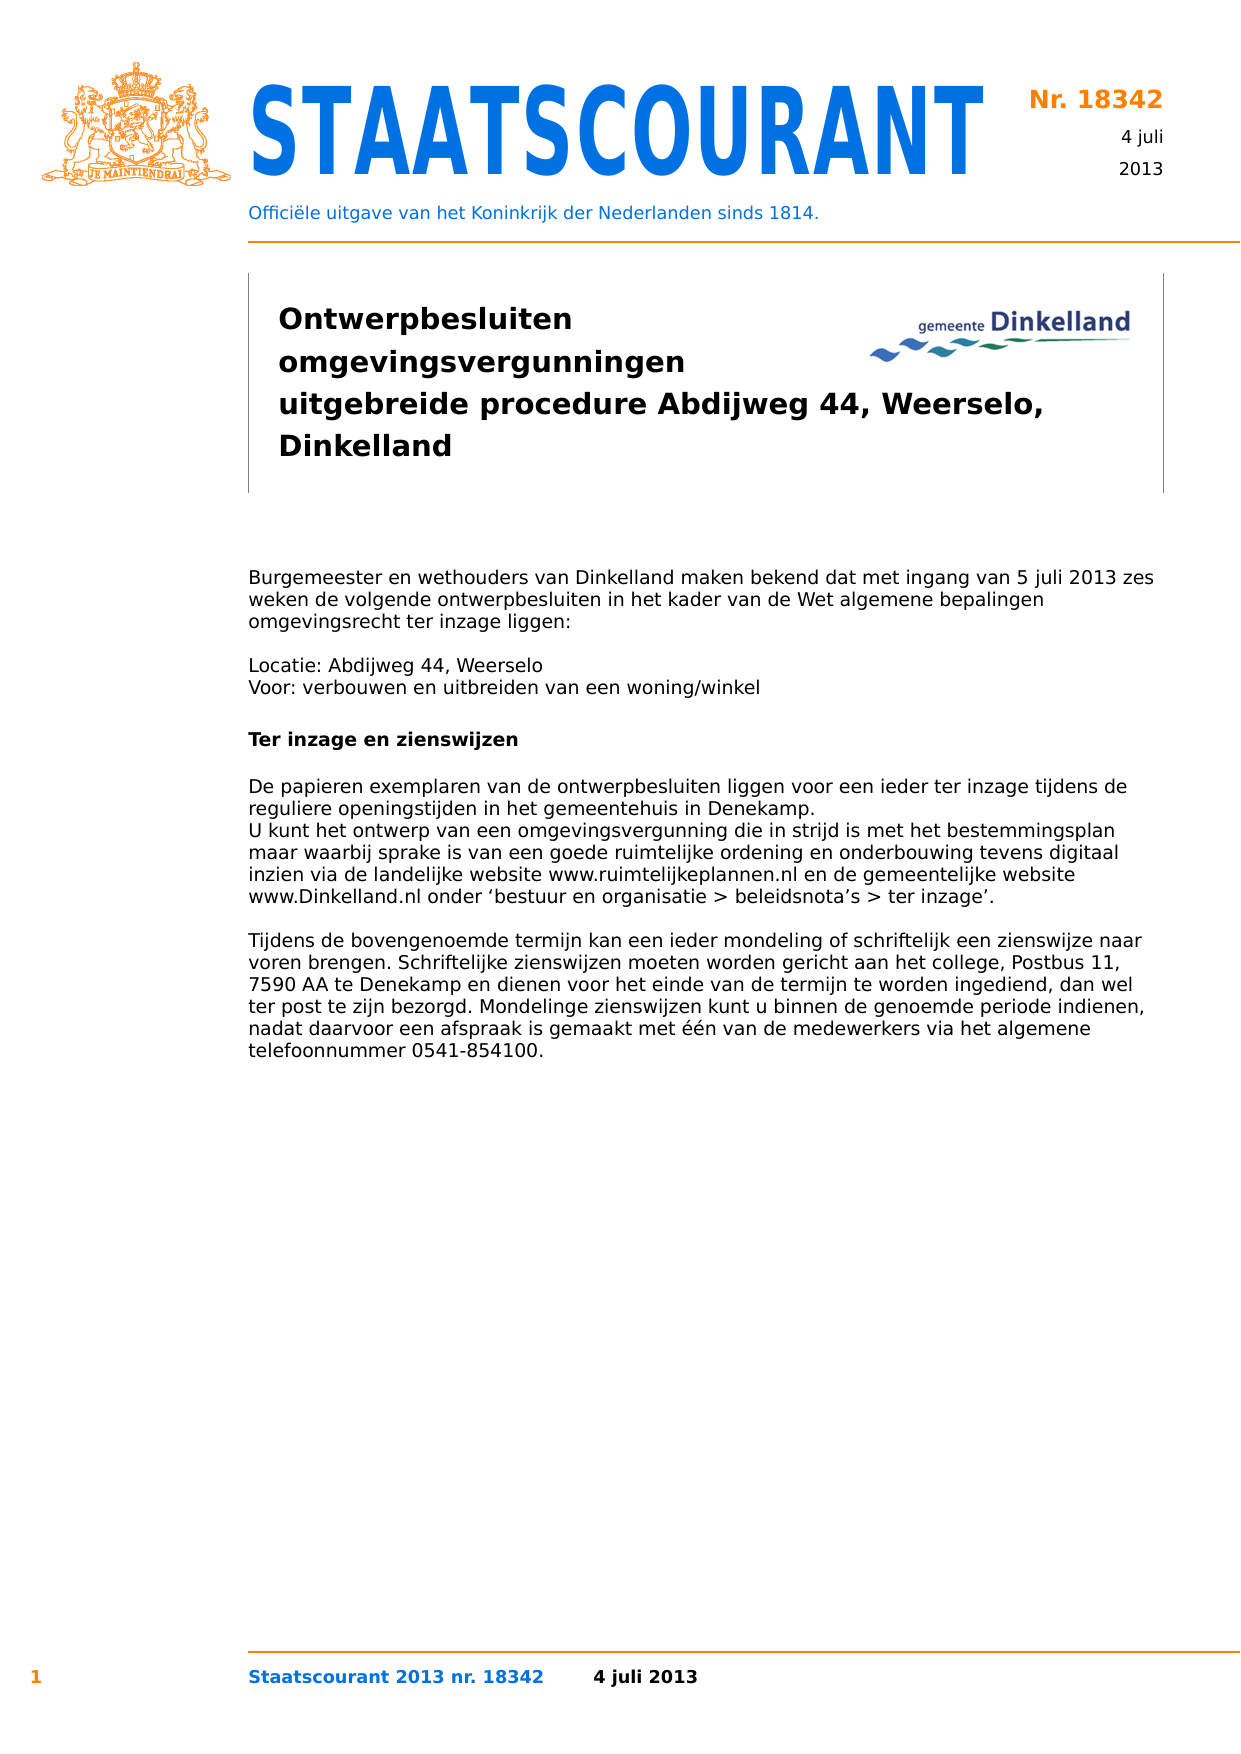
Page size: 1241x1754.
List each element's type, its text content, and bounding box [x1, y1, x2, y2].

text De papieren exemplaren van de ontwerpbesluiten liggen voor een ieder ter inzage tijdens de reguliere openingstijden in het gemeentehuis in Denekamp. [248, 776, 1163, 820]
subtitle Ontwerpbesluiten omgevingsvergunningen uitgebreide procedure Abdijweg 44, Weerselo, Dinkelland [249, 273, 1163, 493]
table_header STAATSCOURANT [248, 62, 998, 203]
text U kunt het ontwerp van een omgevingsvergunning die in strijd is met het bestemmingsplan maar waarbij sprake is van een goede ruimtelijke ordening en onderbouwing tevens digitaal inzien via de landelijke website www.ruimtelijkeplannen.nl en de gemeentelijke website www.Dinkelland.nl onder ‘bestuur en organisatie > beleidsnota’s > ter inzage’. [248, 820, 1163, 908]
table_header [25, 62, 248, 241]
table_cell 2013 [998, 153, 1240, 203]
subtitle Ter inzage en zienswijzen [248, 729, 1163, 751]
picture [867, 302, 1134, 368]
text Burgemeester en wethouders van Dinkelland maken bekend dat met ingang van 5 juli 2013 zes weken de volgende ontwerpbesluiten in het kader van de Wet algemene bepalingen omgevingsrecht ter inzage liggen: [248, 567, 1163, 633]
text Voor: verbouwen en uitbreiden van een woning/winkel [248, 677, 1163, 699]
table_cell Officiële uitgave van het Koninkrijk der Nederlanden sinds 1814. [248, 203, 1240, 241]
text Locatie: Abdijweg 44, Weerselo [248, 655, 1163, 677]
table_cell 4 juli [998, 121, 1240, 153]
text Tijdens de bovengenoemde termijn kan een ieder mondeling of schriftelijk een zienswijze naar voren brengen. Schriftelijke zienswijzen moeten worden gericht aan het college, Postbus 11, 7590 AA te Denekamp en dienen voor het einde van de termijn te worden ingediend, dan wel ter post te zijn bezorgd. Mondelinge zienswijzen kunt u binnen de genoemde periode indienen, nadat daarvoor een afspraak is gemaakt met één van de medewerkers via het algemene telefoonnummer 0541-854100. [248, 929, 1163, 1061]
table_header Nr. 18342 [998, 62, 1240, 121]
picture [41, 62, 231, 186]
